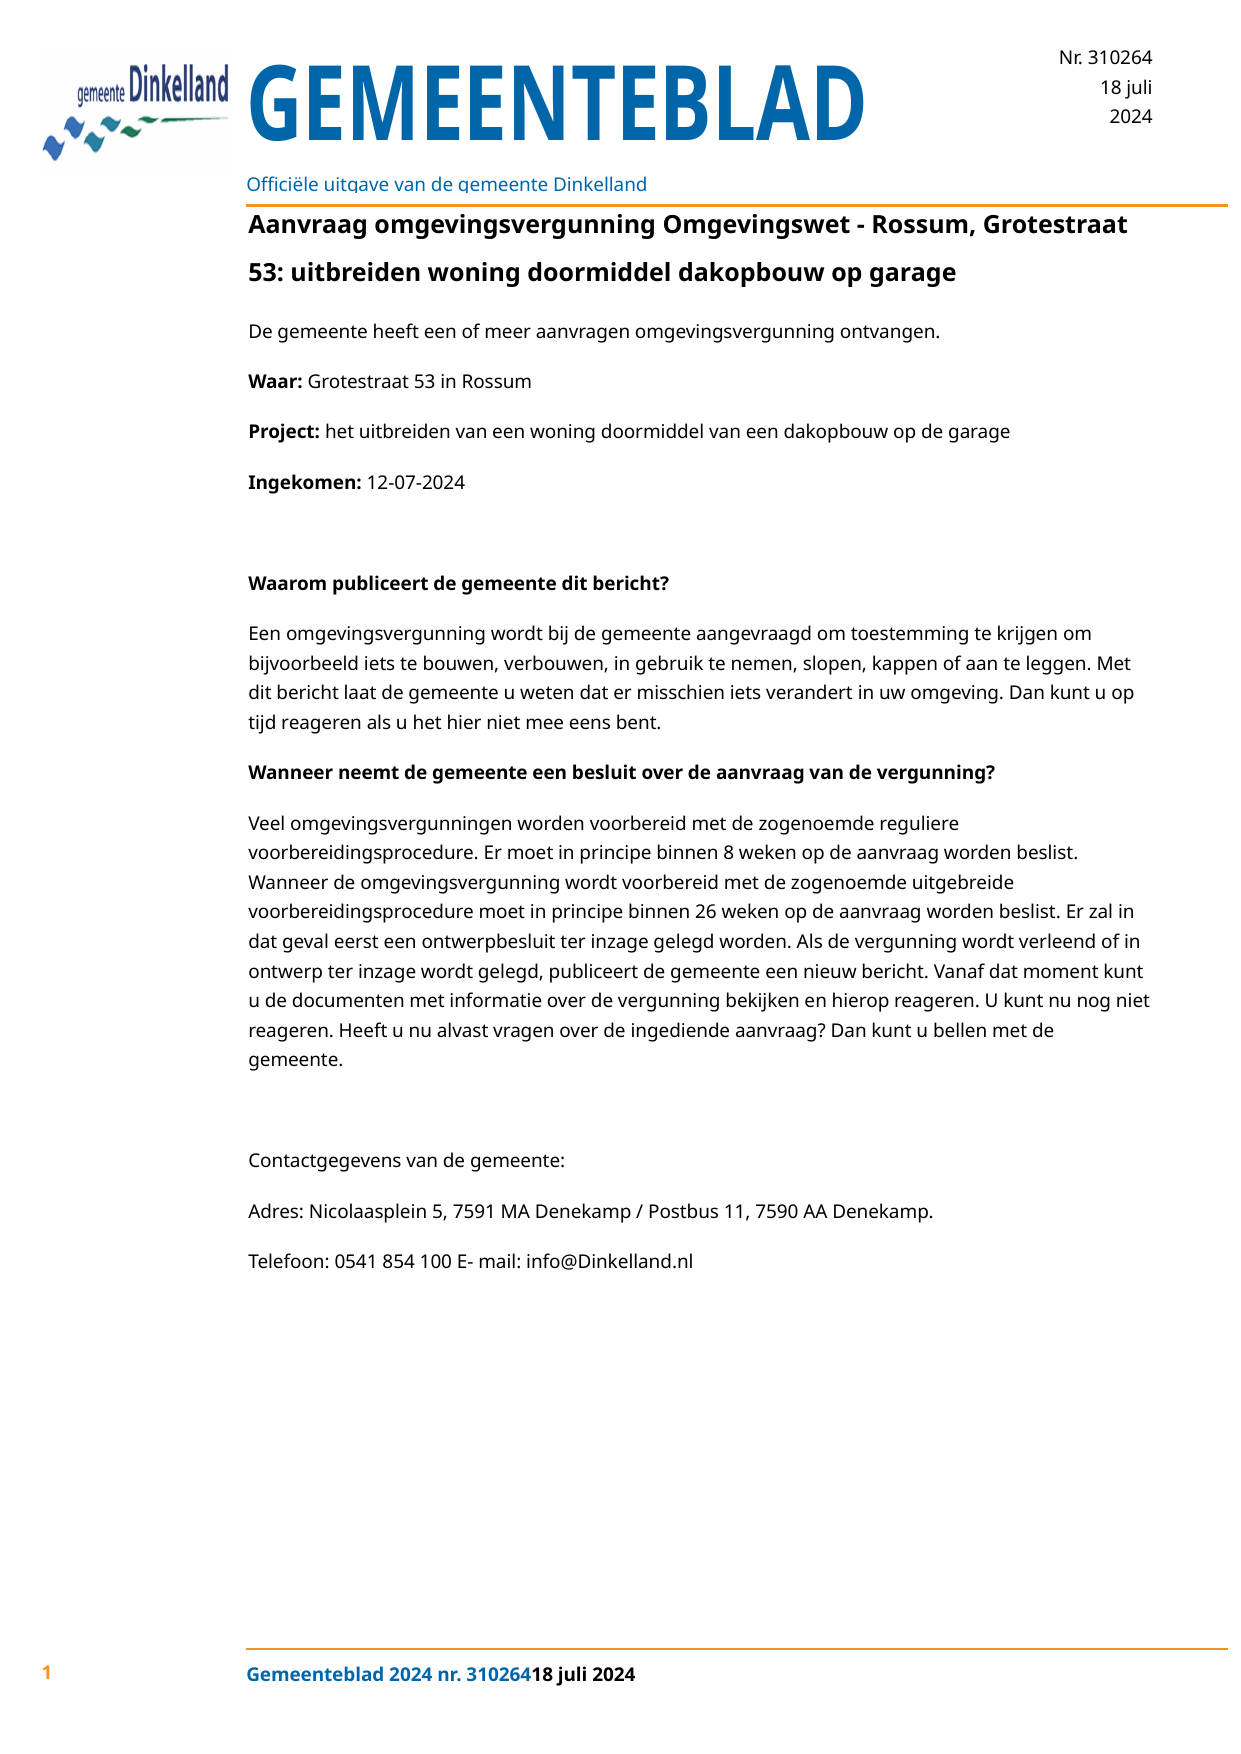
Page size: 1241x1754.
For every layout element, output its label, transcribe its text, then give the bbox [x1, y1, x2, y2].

text Project: het uitbreiden van een woning doormiddel van een dakopbouw op de garage [248, 419, 1152, 444]
text Waar: Grotestraat 53 in Rossum [248, 368, 1152, 394]
text Een omgevingsvergunning wordt bij de gemeente aangevraagd om toestemming te krijgen om bijvoorbeeld iets te bouwen, verbouwen, in gebruik te nemen, slopen, kappen of aan te leggen. Met dit bericht laat de gemeente u weten dat er misschien iets verandert in uw omgeving. Dan kunt u op tijd reageren als u het hier niet mee eens bent. [248, 620, 1152, 735]
text Wanneer neemt de gemeente een besluit over de aanvraag van de vergunning? [248, 759, 1152, 785]
text Waarom publiceert de gemeente dit bericht? [248, 570, 1152, 596]
text De gemeente heeft een of meer aanvragen omgevingsvergunning ontvangen. [248, 318, 1152, 344]
text Contactgegevens van de gemeente: [248, 1147, 1152, 1173]
text Aanvraag omgevingsvergunning Omgevingswet - Rossum, Grotestraat 53: uitbreiden woning doormiddel dakopbouw op garage [248, 207, 1152, 288]
text Veel omgevingsvergunningen worden voorbereid met de zogenoemde reguliere voorbereidingsprocedure. Er moet in principe binnen 8 weken op de aanvraag worden beslist. Wanneer de omgevingsvergunning wordt voorbereid met de zogenoemde uitgebreide voorbereidingsprocedure moet in principe binnen 26 weken op de aanvraag worden beslist. Er zal in dat geval eerst een ontwerpbesluit ter inzage gelegd worden. Als de vergunning wordt verleend of in ontwerp ter inzage wordt gelegd, publiceert de gemeente een nieuw bericht. Vanaf dat moment kunt u de documenten met informatie over de vergunning bekijken en hierop reageren. U kunt nu nog niet reageren. Heeft u nu alvast vragen over de ingediende aanvraag? Dan kunt u bellen met de gemeente. [248, 810, 1152, 1072]
text Ingekomen: 12-07-2024 [248, 469, 1152, 495]
text Adres: Nicolaasplein 5, 7591 MA Denekamp / Postbus 11, 7590 AA Denekamp. [248, 1198, 1152, 1224]
picture [41, 47, 231, 172]
text Telefoon: 0541 854 100 E- mail: info@Dinkelland.nl [248, 1248, 1152, 1274]
